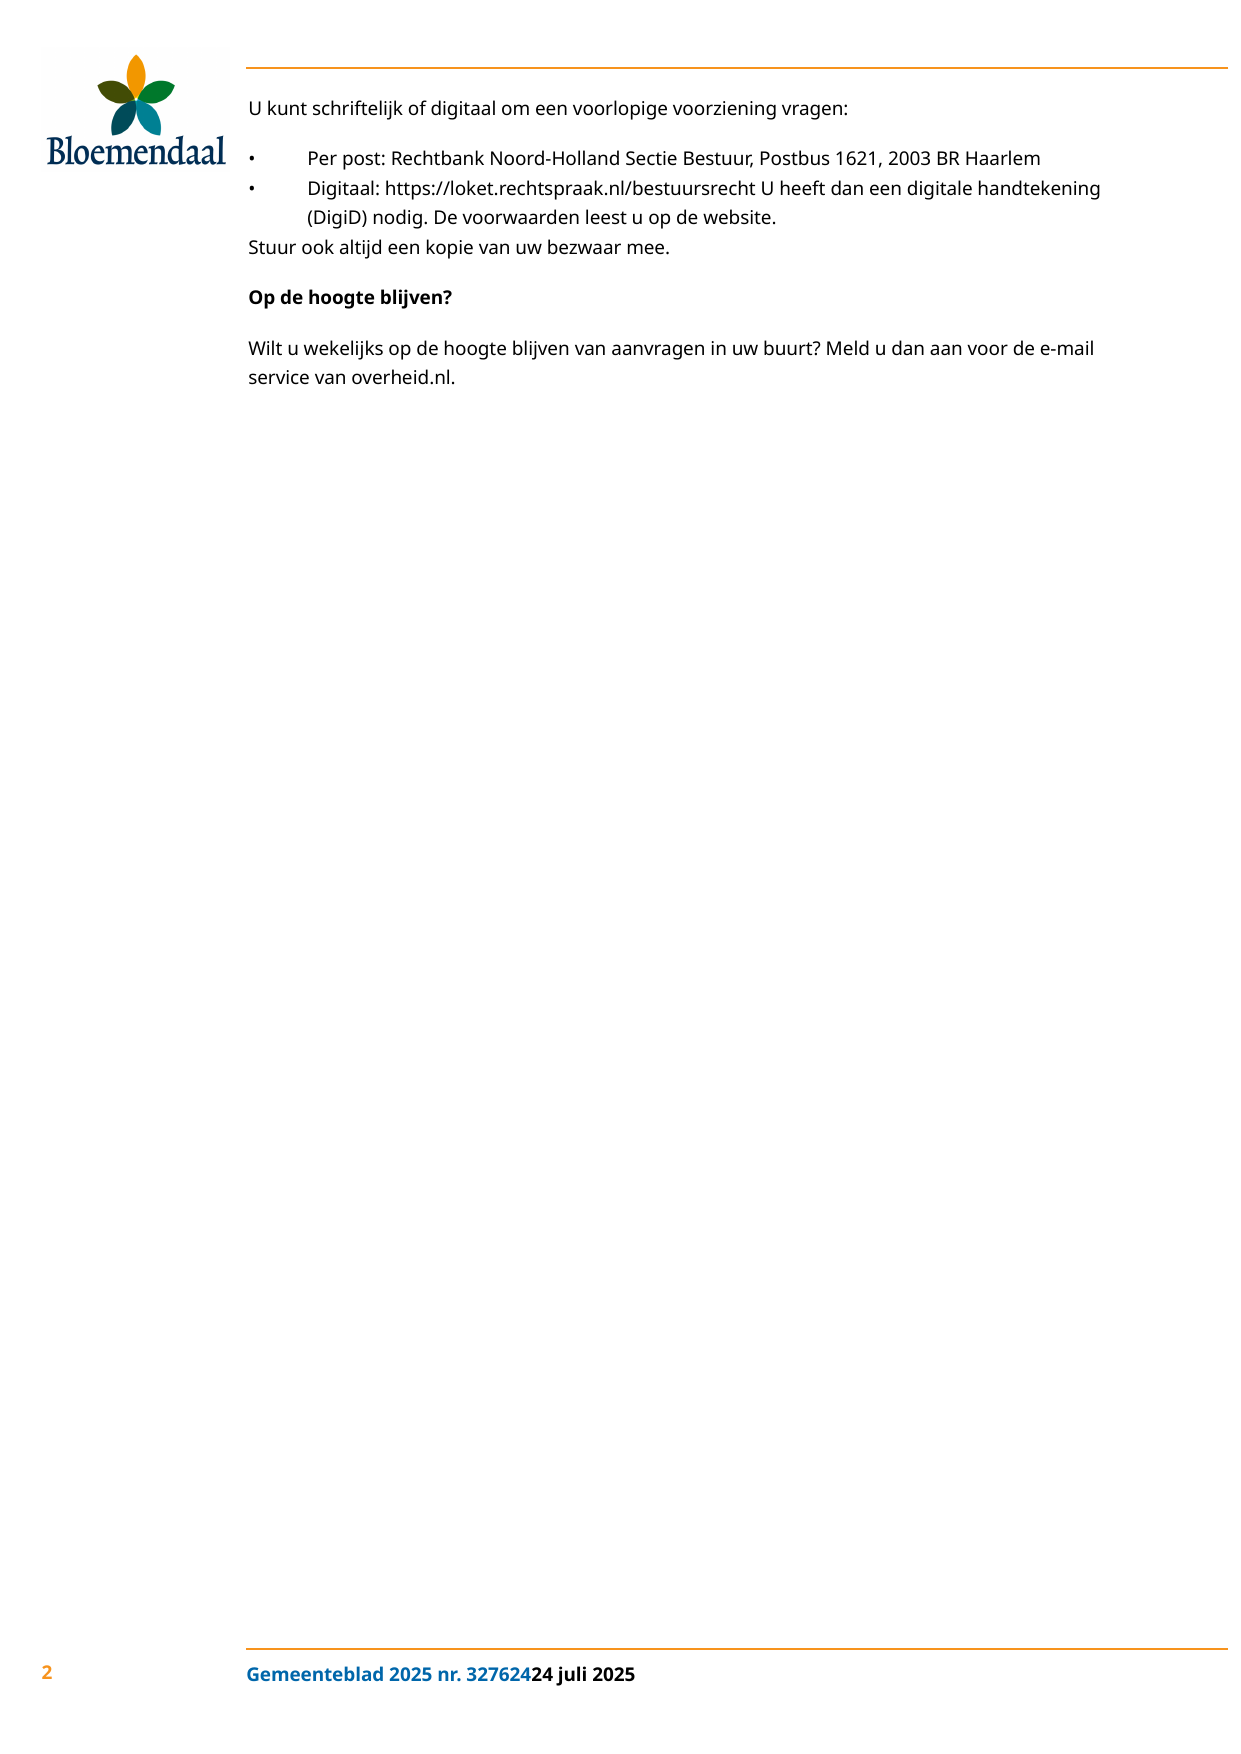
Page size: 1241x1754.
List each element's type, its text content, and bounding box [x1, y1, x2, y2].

text U kunt schriftelijk of digitaal om een voorlopige voorziening vragen: [248, 95, 1152, 121]
list Digitaal: https://loket.rechtspraak.nl/bestuursrecht U heeft dan een digitale handtekening (DigiD) nodig. De voorwaarden leest u op de website. [248, 175, 1152, 230]
text Op de hoogte blijven? [248, 284, 1152, 310]
list Per post: Rechtbank Noord-Holland Sectie Bestuur, Postbus 1621, 2003 BR Haarlem [248, 145, 1152, 171]
text Stuur ook altijd een kopie van uw bezwaar mee. [248, 234, 1152, 260]
text Wilt u wekelijks op de hoogte blijven van aanvragen in uw buurt? Meld u dan aan voor de e-mail service van overheid.nl. [248, 335, 1152, 390]
picture [41, 47, 231, 172]
